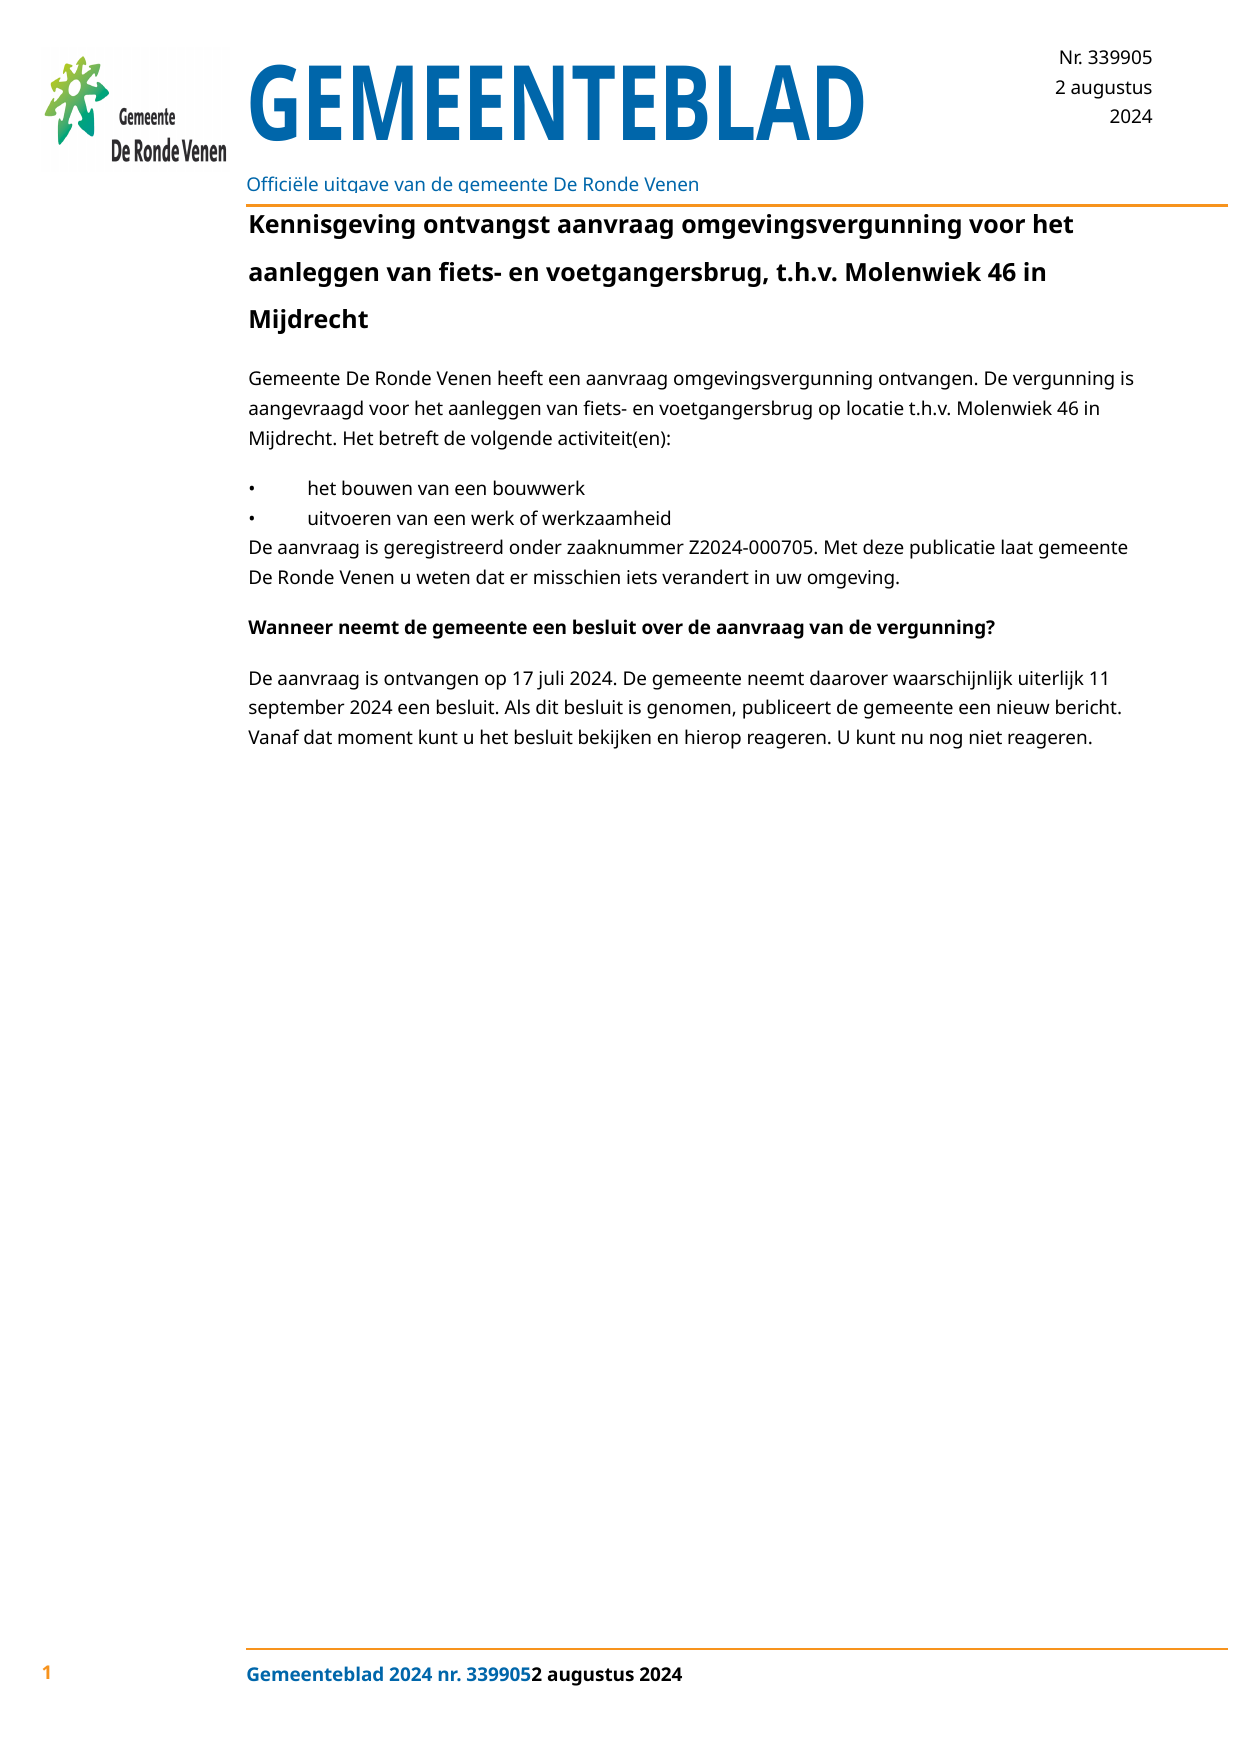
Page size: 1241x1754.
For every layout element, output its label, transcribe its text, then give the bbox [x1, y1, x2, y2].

picture [41, 47, 231, 172]
list het bouwen van een bouwwerk [248, 475, 1152, 501]
text Gemeente De Ronde Venen heeft een aanvraag omgevingsvergunning ontvangen. De vergunning is aangevraagd voor het aanleggen van fiets- en voetgangersbrug op locatie t.h.v. Molenwiek 46 in Mijdrecht. Het betreft de volgende activiteit(en): [248, 366, 1152, 450]
list uitvoeren van een werk of werkzaamheid [248, 505, 1152, 530]
text De aanvraag is geregistreerd onder zaaknummer Z2024-000705. Met deze publicatie laat gemeente De Ronde Venen u weten dat er misschien iets verandert in uw omgeving. [248, 534, 1152, 589]
text Wanneer neemt de gemeente een besluit over de aanvraag van de vergunning? [248, 614, 1152, 640]
text De aanvraag is ontvangen op 17 juli 2024. De gemeente neemt daarover waarschijnlijk uiterlijk 11 september 2024 een besluit. Als dit besluit is genomen, publiceert de gemeente een nieuw bericht. Vanaf dat moment kunt u het besluit bekijken en hierop reageren. U kunt nu nog niet reageren. [248, 665, 1152, 749]
text Kennisgeving ontvangst aanvraag omgevingsvergunning voor het aanleggen van fiets- en voetgangersbrug, t.h.v. Molenwiek 46 in Mijdrecht [248, 207, 1152, 336]
